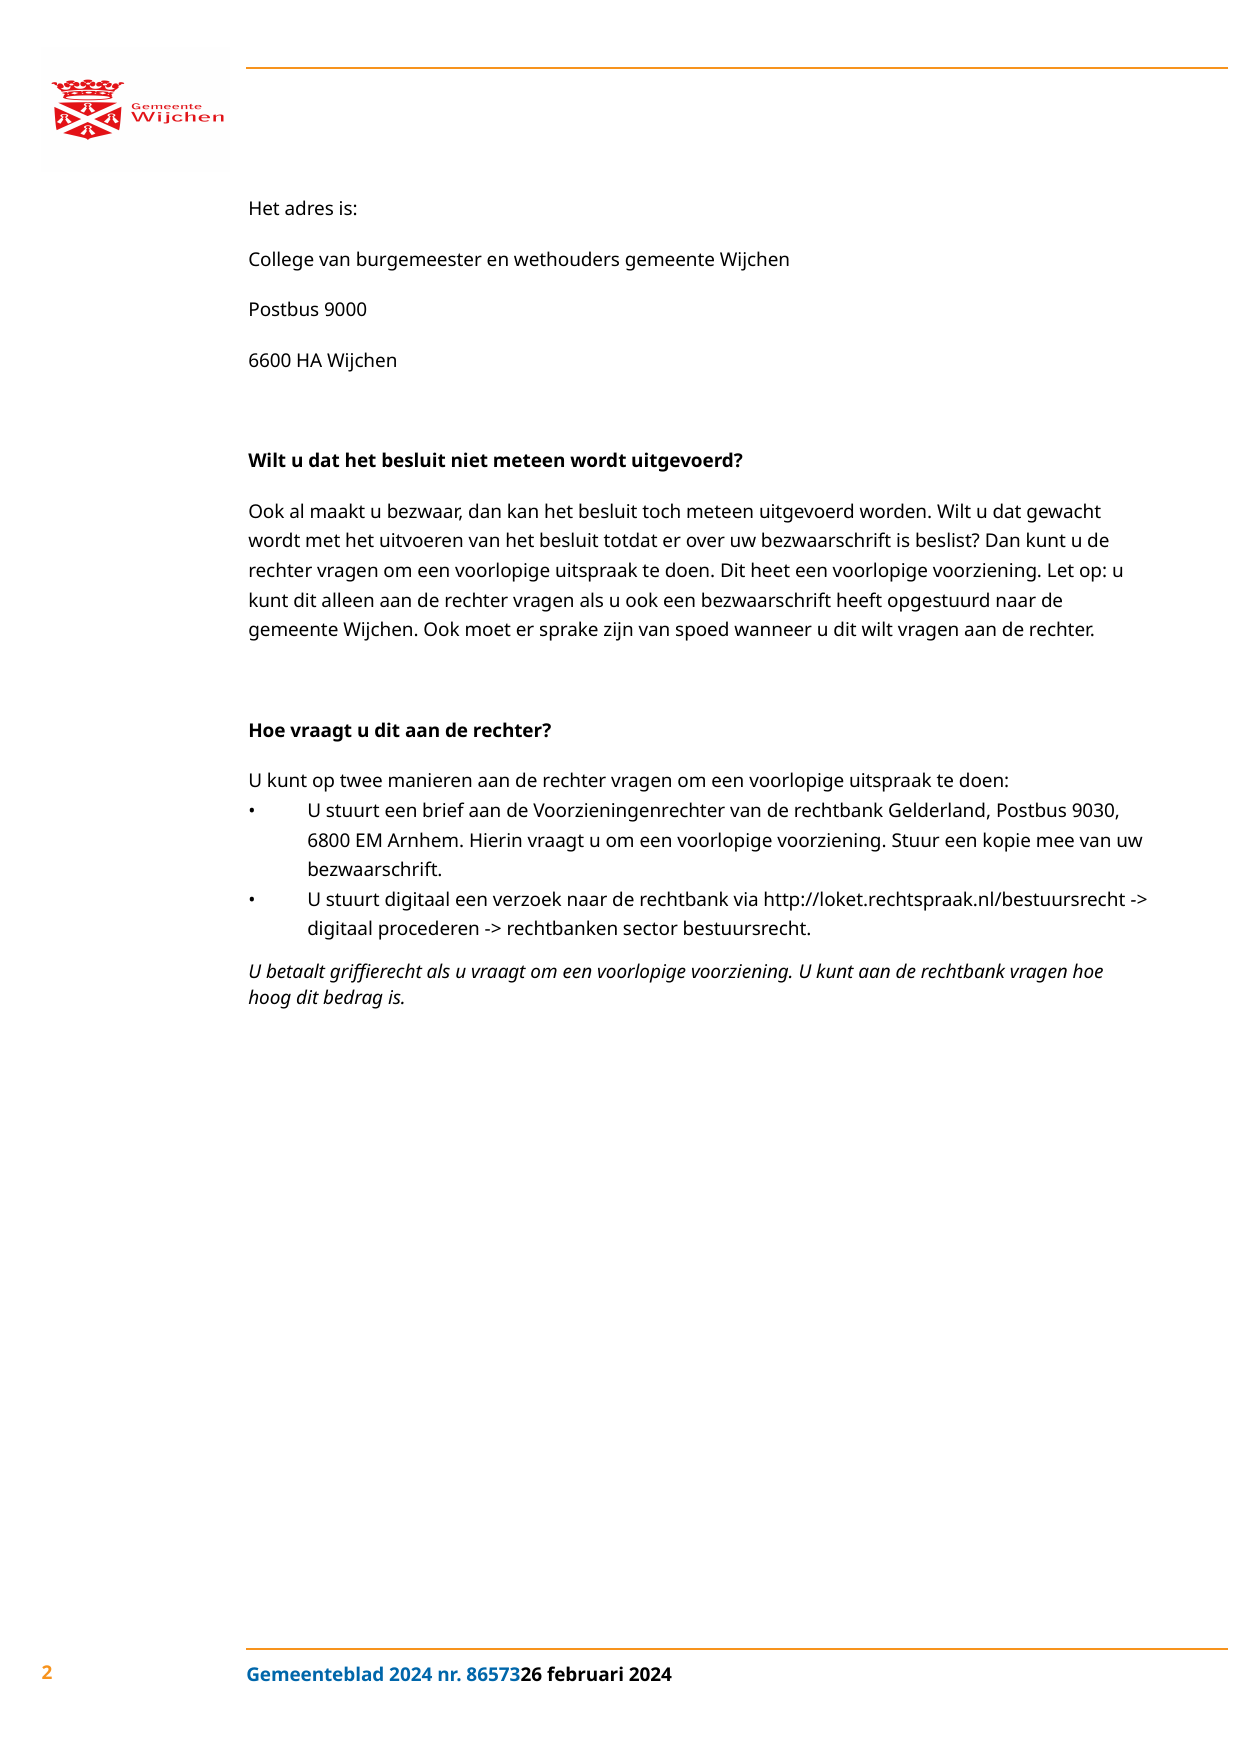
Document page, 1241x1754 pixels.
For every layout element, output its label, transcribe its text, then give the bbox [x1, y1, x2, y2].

text U kunt op twee manieren aan de rechter vragen om een voorlopige uitspraak te doen: [248, 768, 1152, 793]
text U betaalt griffierecht als u vraagt om een voorlopige voorziening. U kunt aan de rechtbank vragen hoe hoog dit bedrag is. [248, 959, 1152, 1010]
picture [41, 47, 231, 172]
text 6600 HA Wijchen [248, 347, 1152, 373]
text Hoe vraagt u dit aan de rechter? [248, 717, 1152, 743]
list U stuurt een brief aan de Voorzieningenrechter van de rechtbank Gelderland, Postbus 9030, 6800 EM Arnhem. Hierin vraagt u om een voorlopige voorziening. Stuur een kopie mee van uw bezwaarschrift. [248, 797, 1152, 882]
text Ook al maakt u bezwaar, dan kan het besluit toch meteen uitgevoerd worden. Wilt u dat gewacht wordt met het uitvoeren van het besluit totdat er over uw bezwaarschrift is beslist? Dan kunt u de rechter vragen om een voorlopige uitspraak te doen. Dit heet een voorlopige voorziening. Let op: u kunt dit alleen aan de rechter vragen als u ook een bezwaarschrift heeft opgestuurd naar de gemeente Wijchen. Ook moet er sprake zijn van spoed wanneer u dit wilt vragen aan de rechter. [248, 498, 1152, 642]
list U stuurt digitaal een verzoek naar de rechtbank via http://loket.rechtspraak.nl/bestuursrecht -> digitaal procederen -> rechtbanken sector bestuursrecht. [248, 886, 1152, 941]
text Het adres is: [248, 196, 1152, 221]
text College van burgemeester en wethouders gemeente Wijchen [248, 246, 1152, 272]
text Postbus 9000 [248, 296, 1152, 322]
text Wilt u dat het besluit niet meteen wordt uitgevoerd? [248, 448, 1152, 473]
